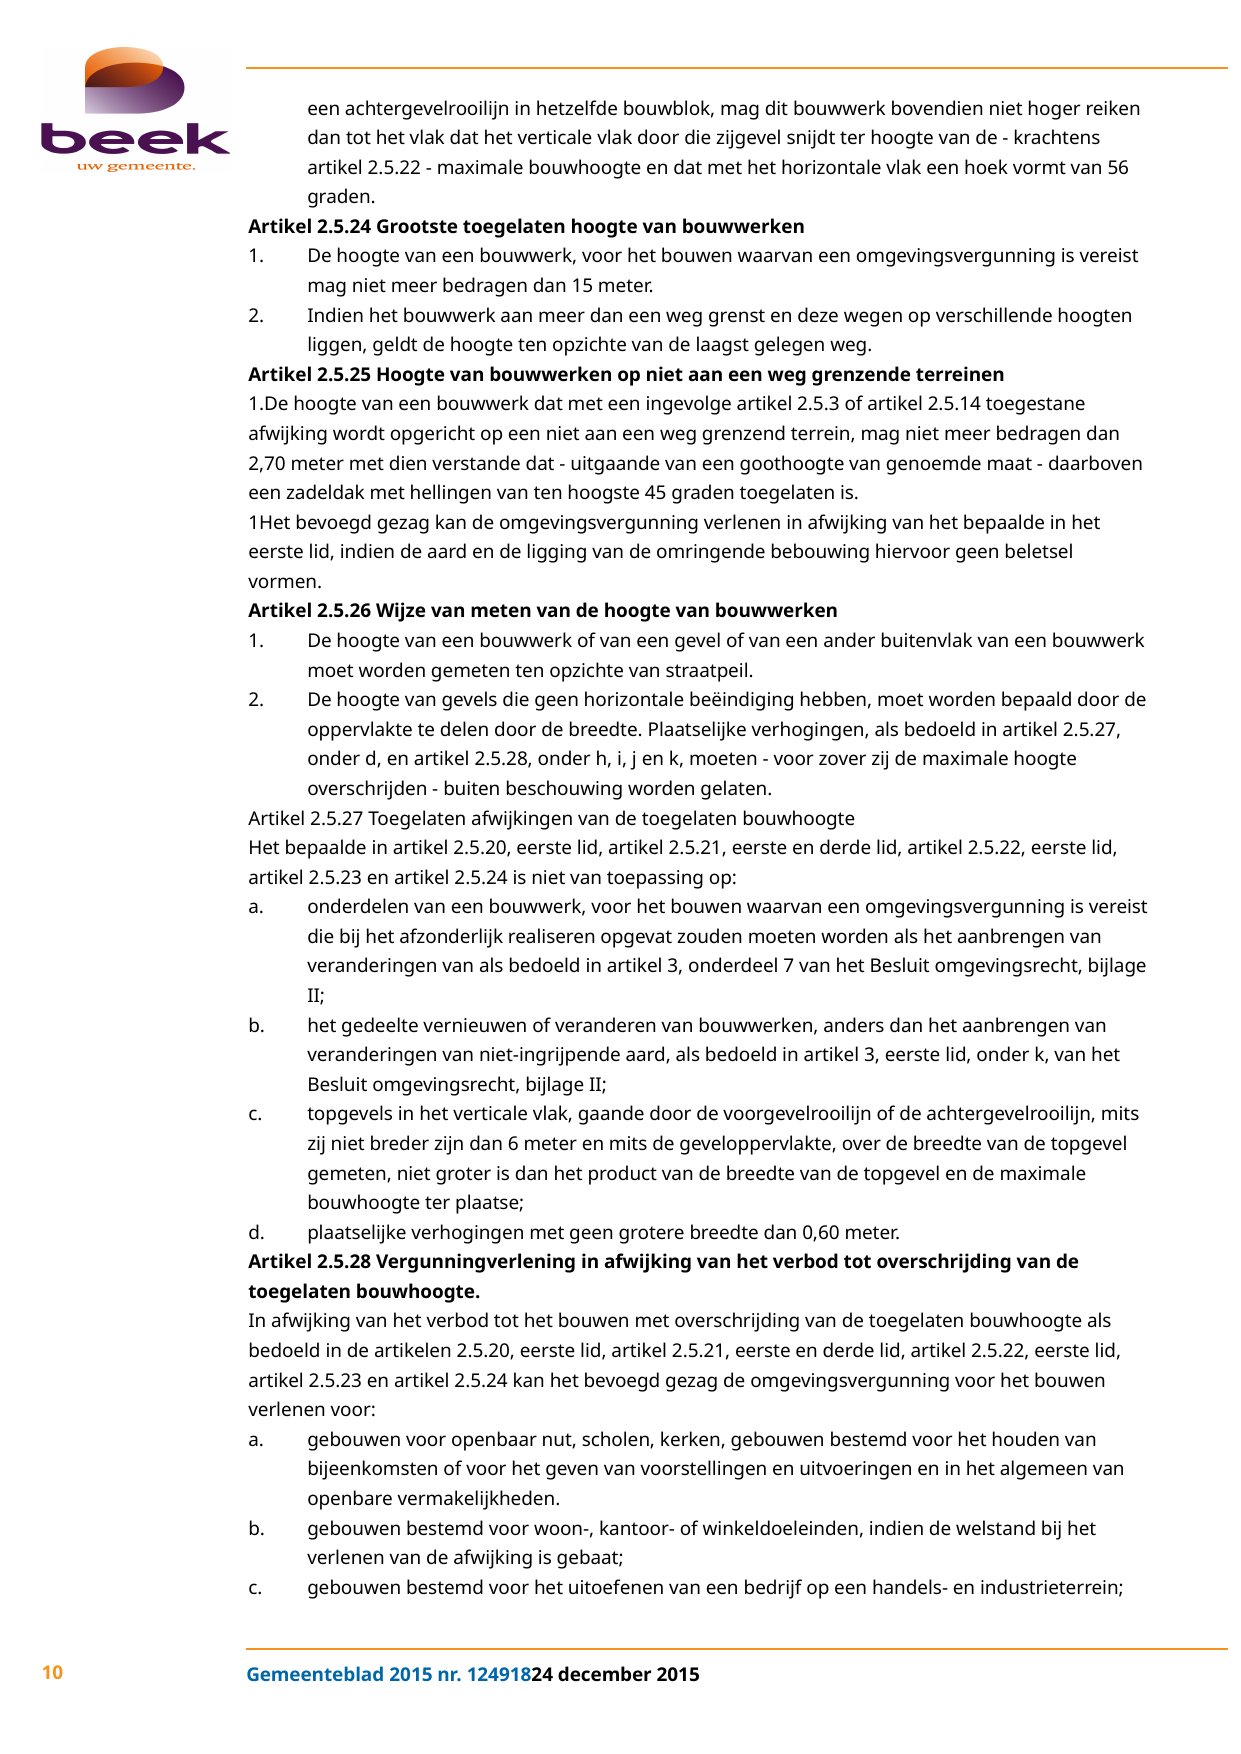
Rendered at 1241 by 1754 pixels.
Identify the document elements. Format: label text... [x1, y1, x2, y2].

text 1.De hoogte van een bouwwerk dat met een ingevolge artikel 2.5.3 of artikel 2.5.14 toegestane afwijking wordt opgericht op een niet aan een weg grenzend terrein, mag niet meer bedragen dan 2,70 meter met dien verstande dat - uitgaande van een goothoogte van genoemde maat - daarboven een zadeldak met hellingen van ten hoogste 45 graden toegelaten is. [248, 391, 1152, 505]
text Artikel 2.5.25 Hoogte van bouwwerken op niet aan een weg grenzende terreinen [248, 361, 1152, 387]
picture [41, 47, 231, 172]
list gebouwen bestemd voor het uitoefenen van een bedrijf op een handels- en industrieterrein; [248, 1574, 1152, 1600]
list onderdelen van een bouwwerk, voor het bouwen waarvan een omgevingsvergunning is vereist die bij het afzonderlijk realiseren opgevat zouden moeten worden als het aanbrengen van veranderingen van als bedoeld in artikel 3, onderdeel 7 van het Besluit omgevingsrecht, bijlage II; [248, 893, 1152, 1008]
list gebouwen bestemd voor woon-, kantoor- of winkeldoeleinden, indien de welstand bij het verlenen van de afwijking is gebaat; [248, 1515, 1152, 1570]
text Artikel 2.5.28 Vergunningverlening in afwijking van het verbod tot overschrijding van de toegelaten bouwhoogte. [248, 1248, 1152, 1304]
list De hoogte van een bouwwerk of van een gevel of van een ander buitenvlak van een bouwwerk moet worden gemeten ten opzichte van straatpeil. [248, 627, 1152, 683]
text In afwijking van het verbod tot het bouwen met overschrijding van de toegelaten bouwhoogte als bedoeld in de artikelen 2.5.20, eerste lid, artikel 2.5.21, eerste en derde lid, artikel 2.5.22, eerste lid, artikel 2.5.23 en artikel 2.5.24 kan het bevoegd gezag de omgevingsvergunning voor het bouwen verlenen voor: [248, 1308, 1152, 1422]
list een achtergevelrooilijn in hetzelfde bouwblok, mag dit bouwwerk bovendien niet hoger reiken dan tot het vlak dat het verticale vlak door die zijgevel snijdt ter hoogte van de - krachtens artikel 2.5.22 - maximale bouwhoogte en dat met het horizontale vlak een hoek vormt van 56 graden. [248, 95, 1152, 209]
text Artikel 2.5.24 Grootste toegelaten hoogte van bouwwerken [248, 213, 1152, 239]
list De hoogte van een bouwwerk, voor het bouwen waarvan een omgevingsvergunning is vereist mag niet meer bedragen dan 15 meter. [248, 243, 1152, 298]
list het gedeelte vernieuwen of veranderen van bouwwerken, anders dan het aanbrengen van veranderingen van niet-ingrijpende aard, als bedoeld in artikel 3, eerste lid, onder k, van het Besluit omgevingsrecht, bijlage II; [248, 1012, 1152, 1097]
list De hoogte van gevels die geen horizontale beëindiging hebben, moet worden bepaald door de oppervlakte te delen door de breedte. Plaatselijke verhogingen, als bedoeld in artikel 2.5.27, onder d, en artikel 2.5.28, onder h, i, j en k, moeten - voor zover zij de maximale hoogte overschrijden - buiten beschouwing worden gelaten. [248, 686, 1152, 801]
list gebouwen voor openbaar nut, scholen, kerken, gebouwen bestemd voor het houden van bijeenkomsten of voor het geven van voorstellingen en uitvoeringen en in het algemeen van openbare vermakelijkheden. [248, 1426, 1152, 1511]
list Indien het bouwwerk aan meer dan een weg grenst en deze wegen op verschillende hoogten liggen, geldt de hoogte ten opzichte van de laagst gelegen weg. [248, 302, 1152, 357]
text Het bepaalde in artikel 2.5.20, eerste lid, artikel 2.5.21, eerste en derde lid, artikel 2.5.22, eerste lid, artikel 2.5.23 en artikel 2.5.24 is niet van toepassing op: [248, 834, 1152, 890]
text Artikel 2.5.27 Toegelaten afwijkingen van de toegelaten bouwhoogte [248, 805, 1152, 831]
list topgevels in het verticale vlak, gaande door de voorgevelrooilijn of de achtergevelrooilijn, mits zij niet breder zijn dan 6 meter en mits de geveloppervlakte, over de breedte van de topgevel gemeten, niet groter is dan het product van de breedte van de topgevel en de maximale bouwhoogte ter plaatse; [248, 1101, 1152, 1215]
list plaatselijke verhogingen met geen grotere breedte dan 0,60 meter. [248, 1219, 1152, 1245]
text 1Het bevoegd gezag kan de omgevingsvergunning verlenen in afwijking van het bepaalde in het eerste lid, indien de aard en de ligging van de omringende bebouwing hiervoor geen beletsel vormen. [248, 509, 1152, 594]
text Artikel 2.5.26 Wijze van meten van de hoogte van bouwwerken [248, 598, 1152, 623]
